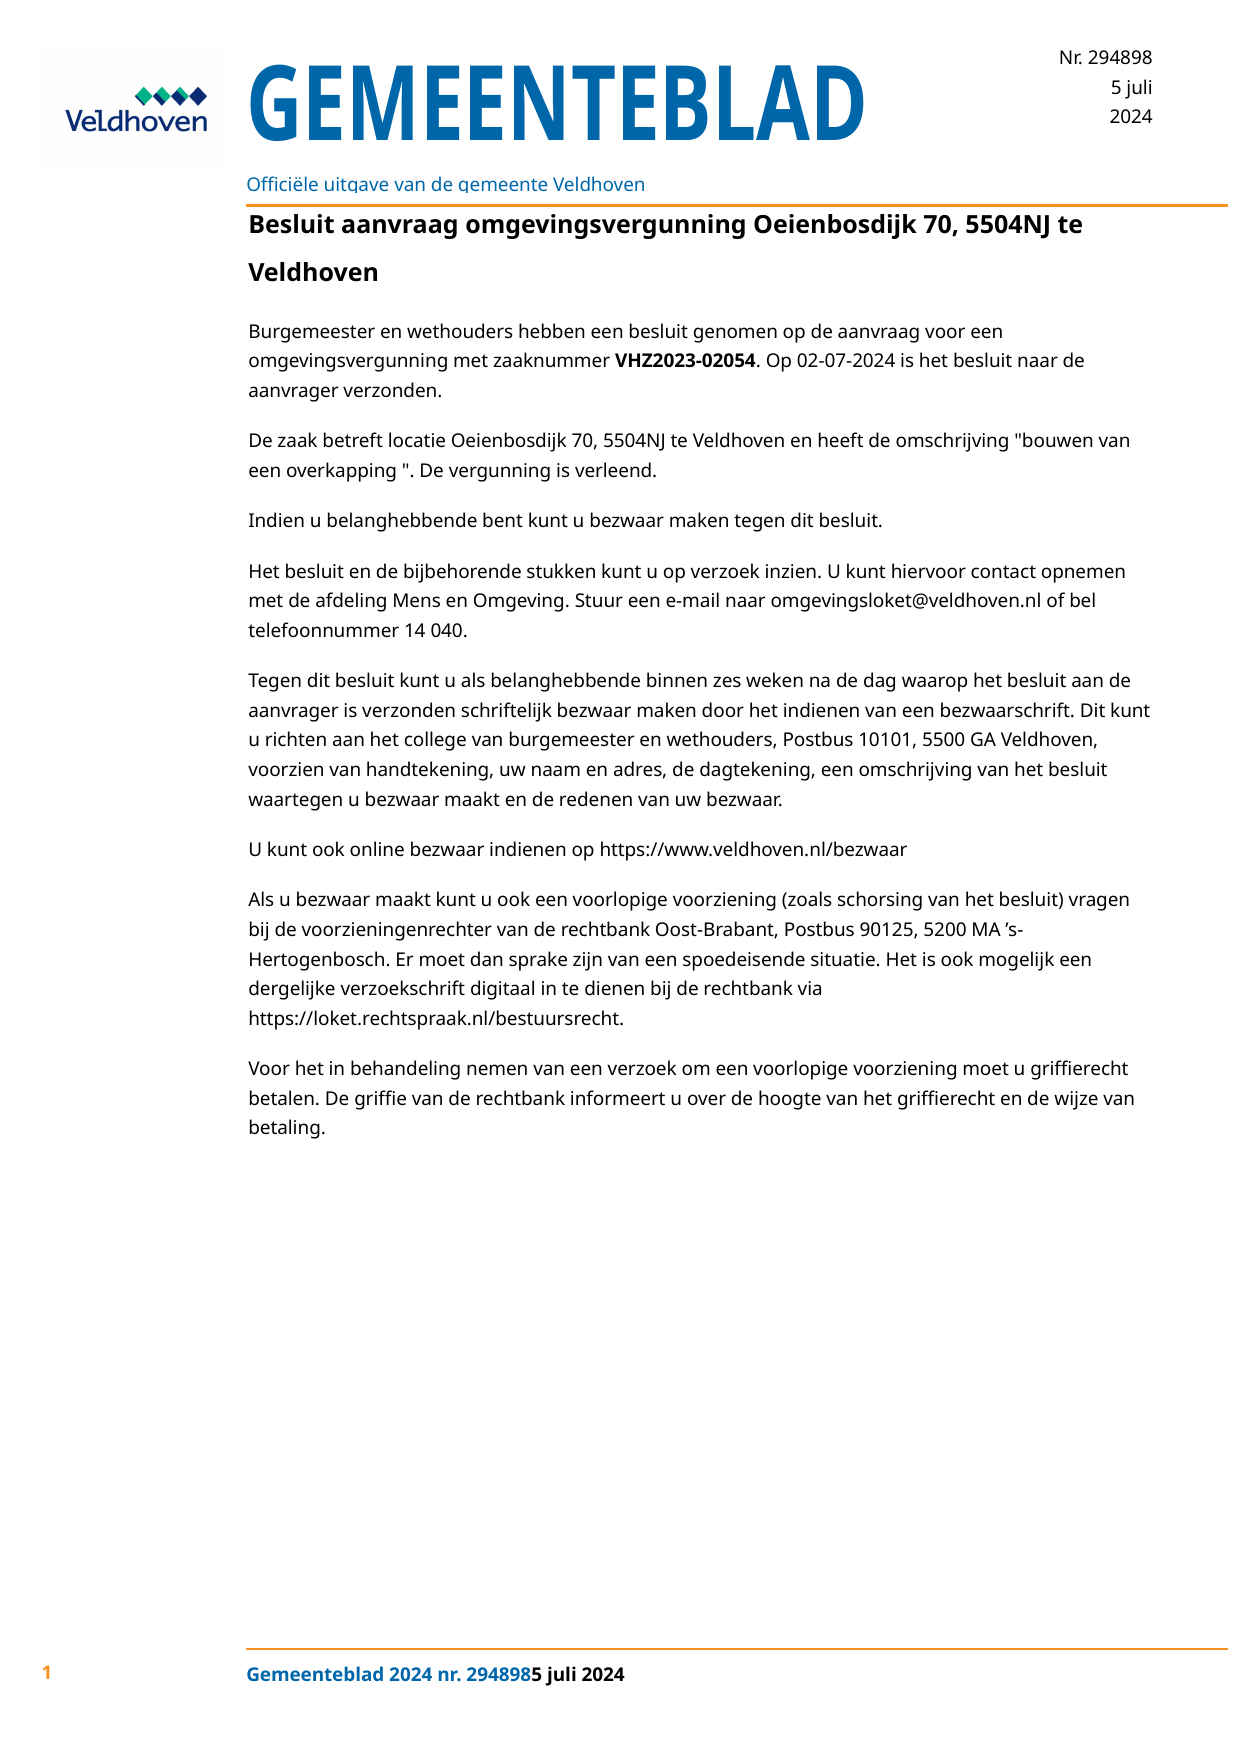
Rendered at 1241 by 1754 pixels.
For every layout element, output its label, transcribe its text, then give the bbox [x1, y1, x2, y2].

text Besluit aanvraag omgevingsvergunning Oeienbosdijk 70, 5504NJ te Veldhoven [248, 207, 1152, 288]
text Burgemeester en wethouders hebben een besluit genomen op de aanvraag voor een omgevingsvergunning met zaaknummer VHZ2023-02054. Op 02-07-2024 is het besluit naar de aanvrager verzonden. [248, 318, 1152, 403]
text U kunt ook online bezwaar indienen op https://www.veldhoven.nl/bezwaar [248, 836, 1152, 862]
text Indien u belanghebbende bent kunt u bezwaar maken tegen dit besluit. [248, 507, 1152, 533]
picture [41, 47, 231, 172]
text Als u bezwaar maakt kunt u ook een voorlopige voorziening (zoals schorsing van het besluit) vragen bij de voorzieningenrechter van de rechtbank Oost-Brabant, Postbus 90125, 5200 MA ’s-Hertogenbosch. Er moet dan sprake zijn van een spoedeisende situatie. Het is ook mogelijk een dergelijke verzoekschrift digitaal in te dienen bij de rechtbank via https://loket.rechtspraak.nl/bestuursrecht. [248, 887, 1152, 1031]
text Voor het in behandeling nemen van een verzoek om een voorlopige voorziening moet u griffierecht betalen. De griffie van de rechtbank informeert u over de hoogte van het griffierecht en de wijze van betaling. [248, 1055, 1152, 1140]
text Het besluit en de bijbehorende stukken kunt u op verzoek inzien. U kunt hiervoor contact opnemen met de afdeling Mens en Omgeving. Stuur een e-mail naar omgevingsloket@veldhoven.nl of bel telefoonnummer 14 040. [248, 558, 1152, 643]
text Tegen dit besluit kunt u als belanghebbende binnen zes weken na de dag waarop het besluit aan de aanvrager is verzonden schriftelijk bezwaar maken door het indienen van een bezwaarschrift. Dit kunt u richten aan het college van burgemeester en wethouders, Postbus 10101, 5500 GA Veldhoven, voorzien van handtekening, uw naam en adres, de dagtekening, een omschrijving van het besluit waartegen u bezwaar maakt en de redenen van uw bezwaar. [248, 667, 1152, 812]
text De zaak betreft locatie Oeienbosdijk 70, 5504NJ te Veldhoven en heeft de omschrijving "bouwen van een overkapping ". De vergunning is verleend. [248, 427, 1152, 483]
